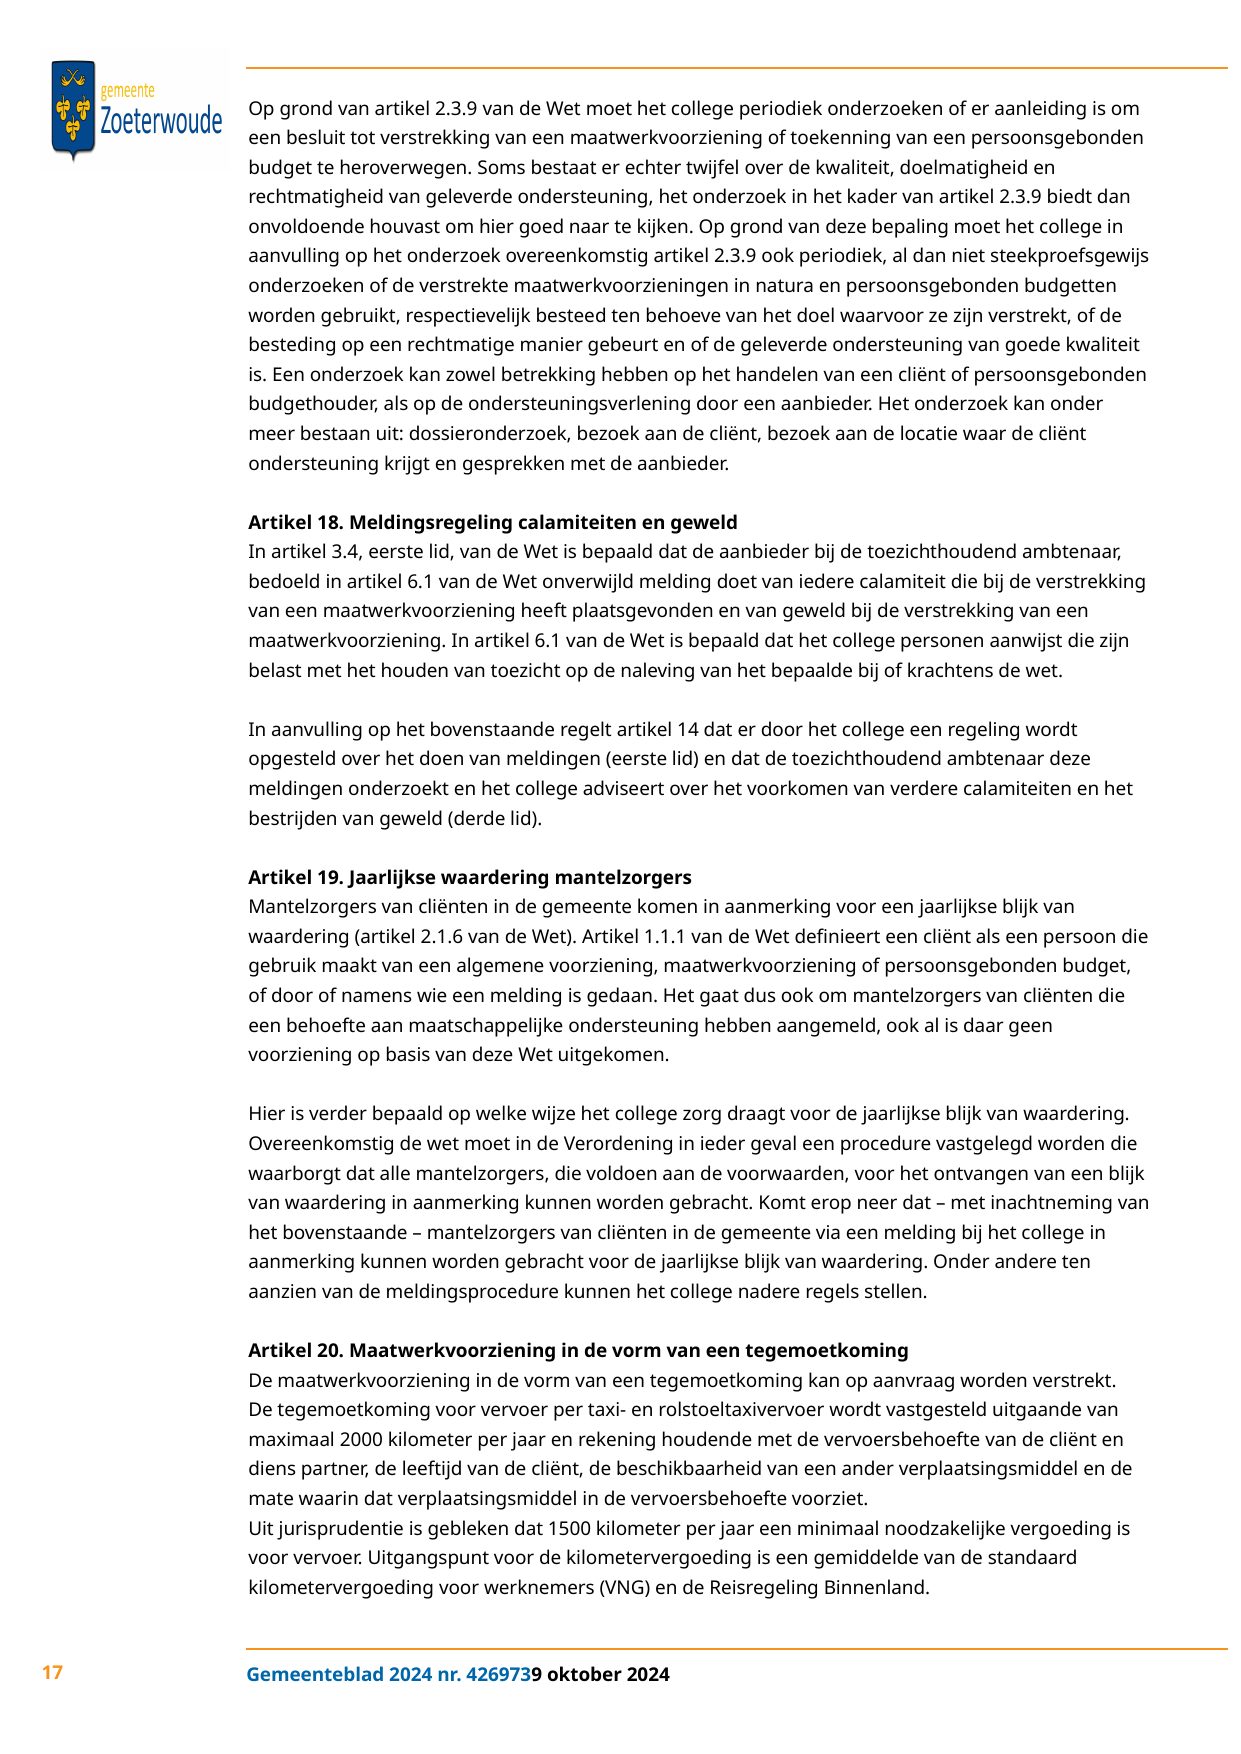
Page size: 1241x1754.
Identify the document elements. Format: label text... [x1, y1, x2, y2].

picture [41, 47, 231, 172]
text Artikel 20. Maatwerkvoorziening in de vorm van een tegemoetkoming [248, 1337, 1152, 1363]
text In aanvulling op het bovenstaande regelt artikel 14 dat er door het college een regeling wordt opgesteld over het doen van meldingen (eerste lid) en dat de toezichthoudend ambtenaar deze meldingen onderzoekt en het college adviseert over het voorkomen van verdere calamiteiten en het bestrijden van geweld (derde lid). [248, 716, 1152, 831]
text Artikel 18. Meldingsregeling calamiteiten en geweld [248, 509, 1152, 535]
text Artikel 19. Jaarlijkse waardering mantelzorgers [248, 864, 1152, 890]
text Mantelzorgers van cliënten in de gemeente komen in aanmerking voor een jaarlijkse blijk van waardering (artikel 2.1.6 van de Wet). Artikel 1.1.1 van de Wet definieert een cliënt als een persoon die gebruik maakt van een algemene voorziening, maatwerkvoorziening of persoonsgebonden budget, of door of namens wie een melding is gedaan. Het gaat dus ook om mantelzorgers van cliënten die een behoefte aan maatschappelijke ondersteuning hebben aangemeld, ook al is daar geen voorziening op basis van deze Wet uitgekomen. [248, 893, 1152, 1067]
text In artikel 3.4, eerste lid, van de Wet is bepaald dat de aanbieder bij de toezichthoudend ambtenaar, bedoeld in artikel 6.1 van de Wet onverwijld melding doet van iedere calamiteit die bij de verstrekking van een maatwerkvoorziening heeft plaatsgevonden en van geweld bij de verstrekking van een maatwerkvoorziening. In artikel 6.1 van de Wet is bepaald dat het college personen aanwijst die zijn belast met het houden van toezicht op de naleving van het bepaalde bij of krachtens de wet. [248, 538, 1152, 683]
text De maatwerkvoorziening in de vorm van een tegemoetkoming kan op aanvraag worden verstrekt. [248, 1367, 1152, 1393]
text De tegemoetkoming voor vervoer per taxi- en rolstoeltaxivervoer wordt vastgesteld uitgaande van maximaal 2000 kilometer per jaar en rekening houdende met de vervoersbehoefte van de cliënt en diens partner, de leeftijd van de cliënt, de beschikbaarheid van een ander verplaatsingsmiddel en de mate waarin dat verplaatsingsmiddel in de vervoersbehoefte voorziet. [248, 1396, 1152, 1511]
text Hier is verder bepaald op welke wijze het college zorg draagt voor de jaarlijkse blijk van waardering. Overeenkomstig de wet moet in de Verordening in ieder geval een procedure vastgelegd worden die waarborgt dat alle mantelzorgers, die voldoen aan de voorwaarden, voor het ontvangen van een blijk van waardering in aanmerking kunnen worden gebracht. Komt erop neer dat – met inachtneming van het bovenstaande – mantelzorgers van cliënten in de gemeente via een melding bij het college in aanmerking kunnen worden gebracht voor de jaarlijkse blijk van waardering. Onder andere ten aanzien van de meldingsprocedure kunnen het college nadere regels stellen. [248, 1101, 1152, 1304]
text Op grond van artikel 2.3.9 van de Wet moet het college periodiek onderzoeken of er aanleiding is om een besluit tot verstrekking van een maatwerkvoorziening of toekenning van een persoonsgebonden budget te heroverwegen. Soms bestaat er echter twijfel over de kwaliteit, doelmatigheid en rechtmatigheid van geleverde ondersteuning, het onderzoek in het kader van artikel 2.3.9 biedt dan onvoldoende houvast om hier goed naar te kijken. Op grond van deze bepaling moet het college in aanvulling op het onderzoek overeenkomstig artikel 2.3.9 ook periodiek, al dan niet steekproefsgewijs onderzoeken of de verstrekte maatwerkvoorzieningen in natura en persoonsgebonden budgetten worden gebruikt, respectievelijk besteed ten behoeve van het doel waarvoor ze zijn verstrekt, of de besteding op een rechtmatige manier gebeurt en of de geleverde ondersteuning van goede kwaliteit is. Een onderzoek kan zowel betrekking hebben op het handelen van een cliënt of persoonsgebonden budgethouder, als op de ondersteuningsverlening door een aanbieder. Het onderzoek kan onder meer bestaan uit: dossieronderzoek, bezoek aan de cliënt, bezoek aan de locatie waar de cliënt ondersteuning krijgt en gesprekken met de aanbieder. [248, 95, 1152, 476]
text Uit jurisprudentie is gebleken dat 1500 kilometer per jaar een minimaal noodzakelijke vergoeding is voor vervoer. Uitgangspunt voor de kilometervergoeding is een gemiddelde van de standaard kilometervergoeding voor werknemers (VNG) en de Reisregeling Binnenland. [248, 1515, 1152, 1600]
